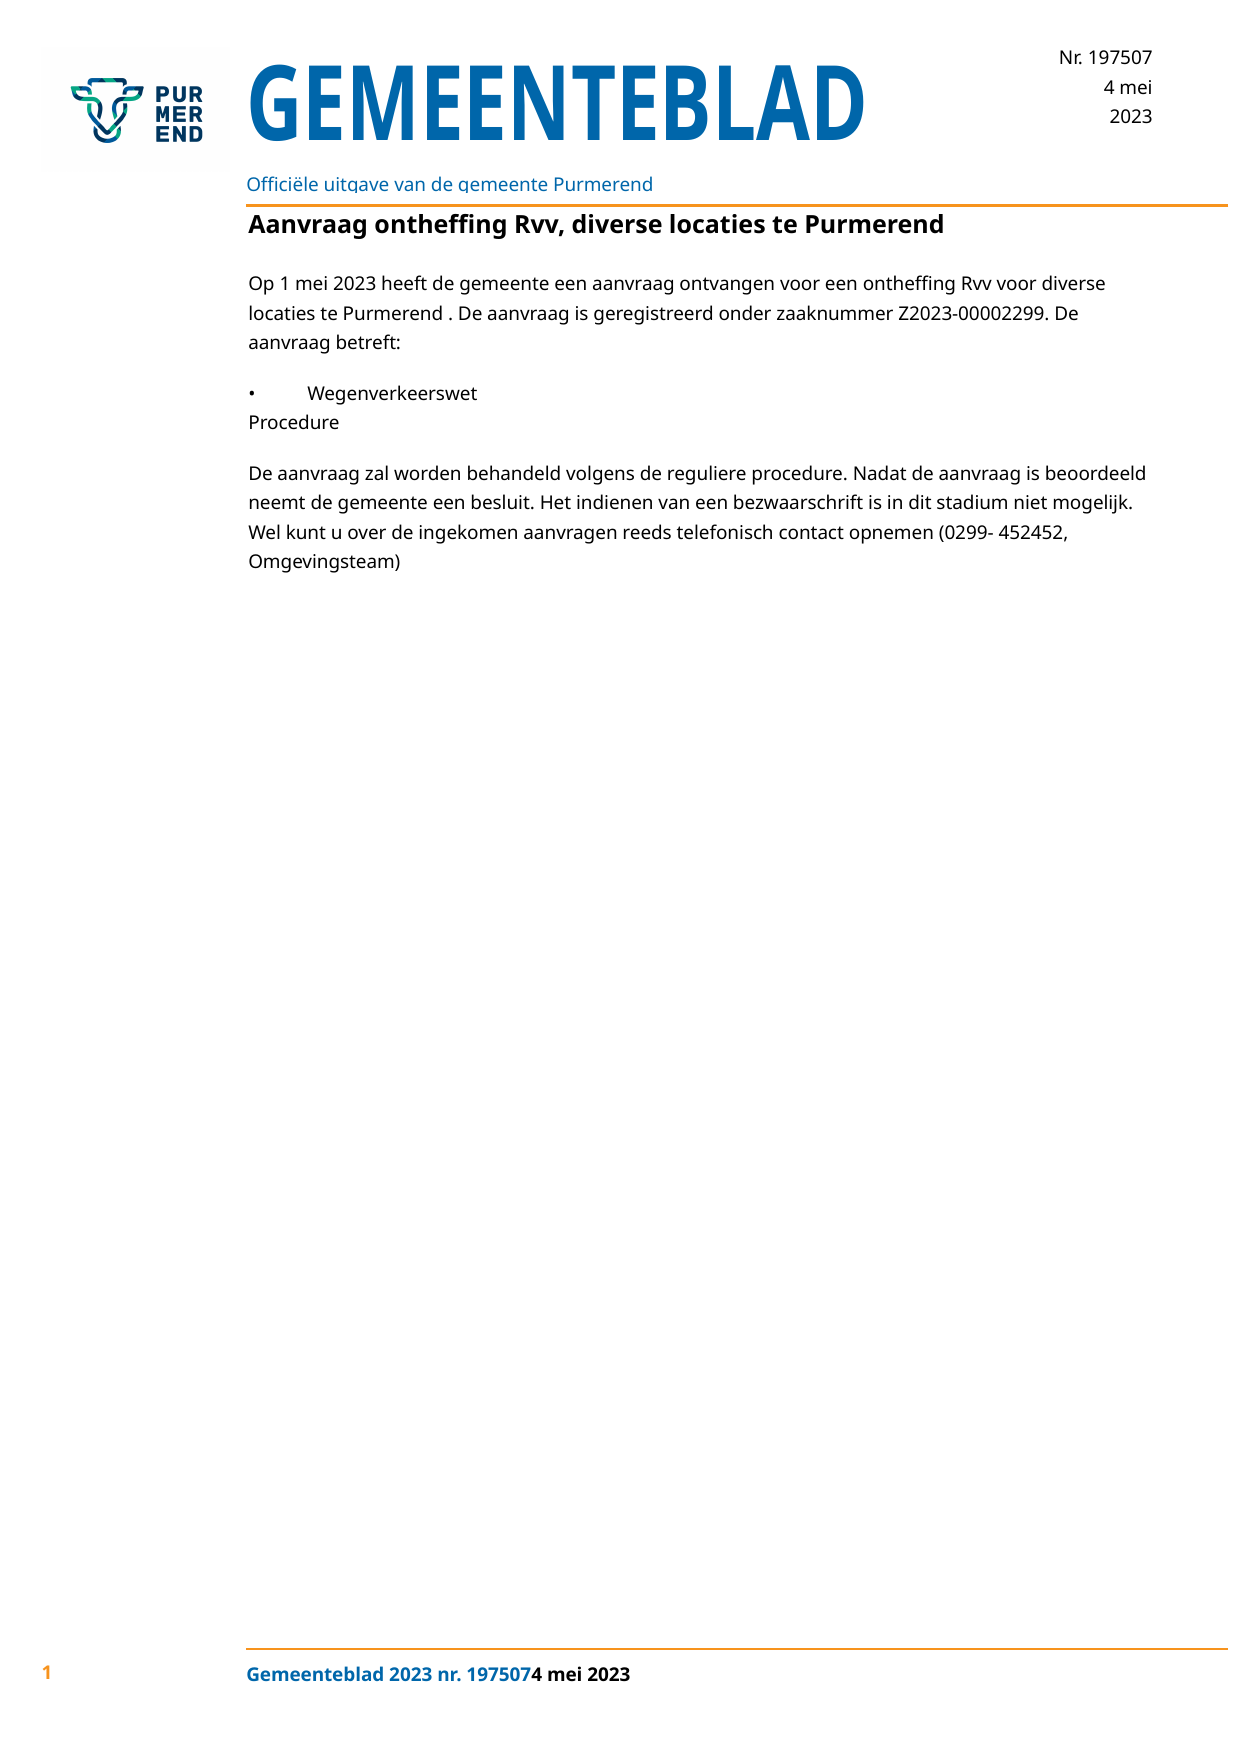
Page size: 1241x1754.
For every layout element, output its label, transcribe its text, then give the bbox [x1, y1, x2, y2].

text De aanvraag zal worden behandeld volgens de reguliere procedure. Nadat de aanvraag is beoordeeld neemt de gemeente een besluit. Het indienen van een bezwaarschrift is in dit stadium niet mogelijk. Wel kunt u over de ingekomen aanvragen reeds telefonisch contact opnemen (0299- 452452, Omgevingsteam) [248, 460, 1152, 574]
text Aanvraag ontheffing Rvv, diverse locaties te Purmerend [248, 207, 1152, 241]
text Procedure [248, 409, 1152, 435]
list Wegenverkeerswet [248, 380, 1152, 406]
picture [41, 47, 231, 172]
text Op 1 mei 2023 heeft de gemeente een aanvraag ontvangen voor een ontheffing Rvv voor diverse locaties te Purmerend . De aanvraag is geregistreerd onder zaaknummer Z2023-00002299. De aanvraag betreft: [248, 270, 1152, 355]
